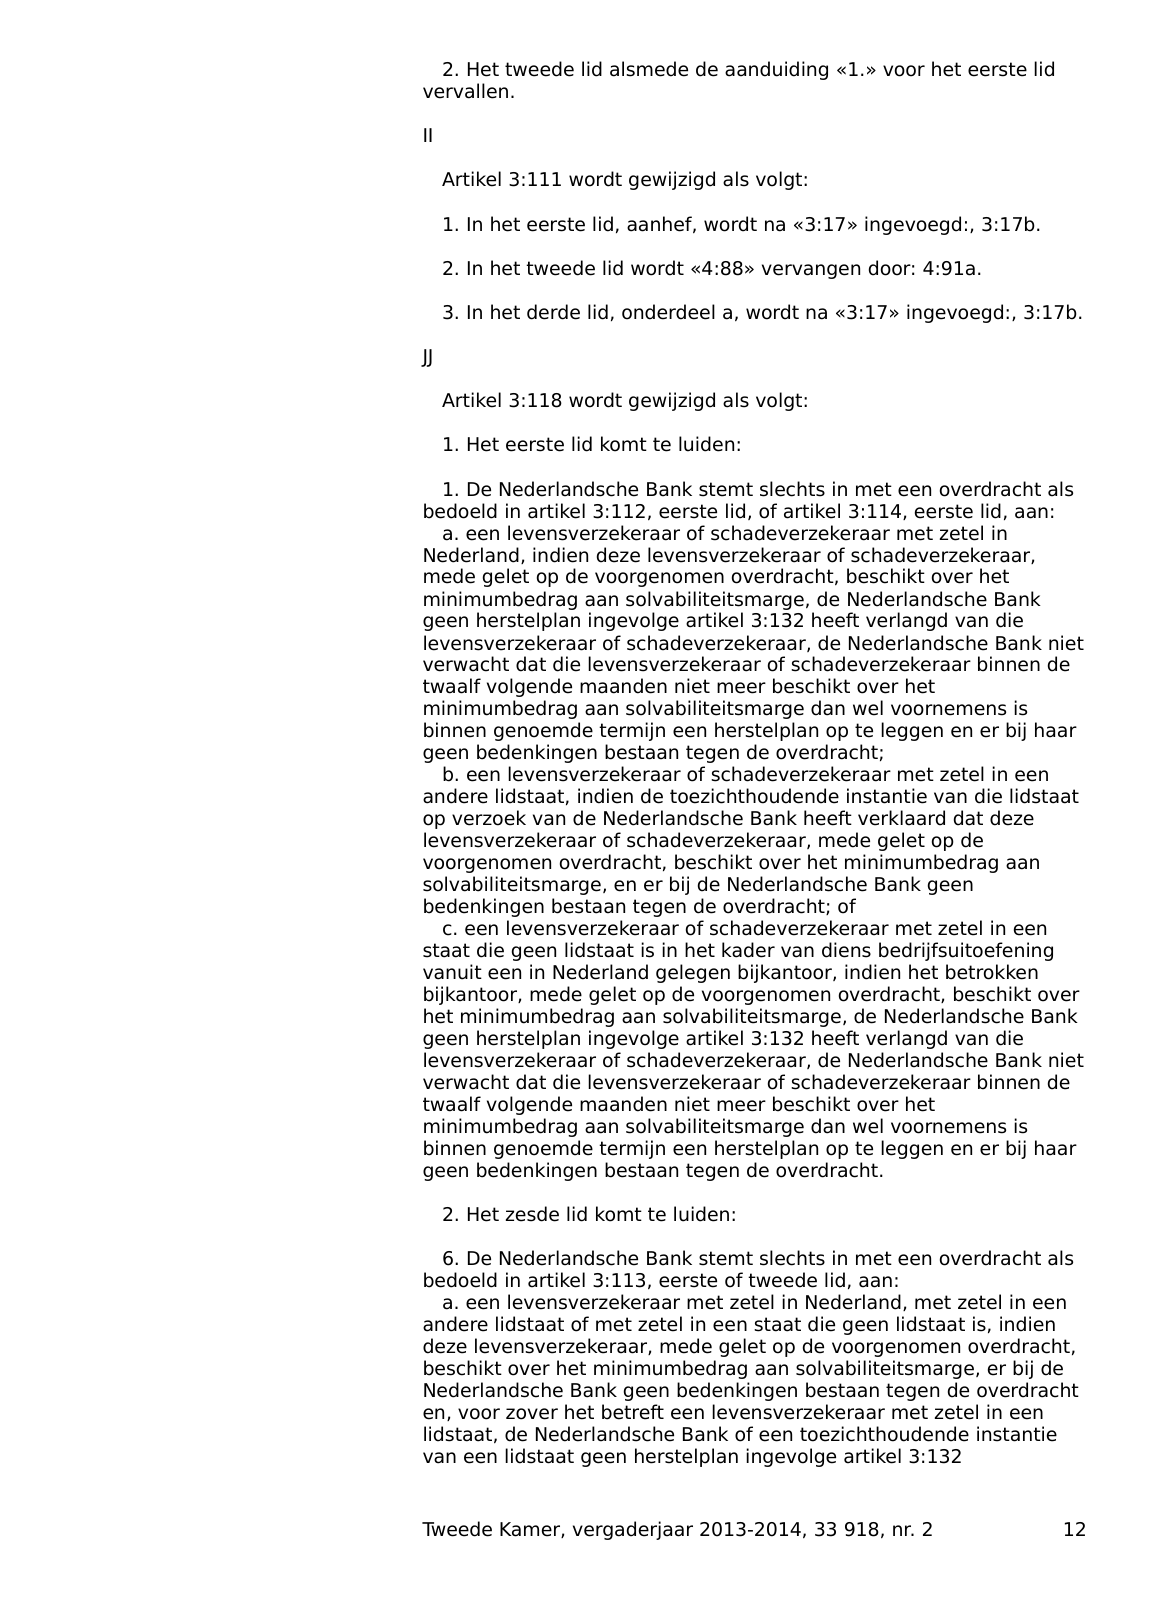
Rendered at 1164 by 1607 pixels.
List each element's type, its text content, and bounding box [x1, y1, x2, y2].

text 2. In het tweede lid wordt «4:88» vervangen door: 4:91a. [422, 258, 1087, 280]
text b. een levensverzekeraar of schadeverzekeraar met zetel in een andere lidstaat, indien de toezichthoudende instantie van die lidstaat op verzoek van de Nederlandsche Bank heeft verklaard dat deze levensverzekeraar of schadeverzekeraar, mede gelet op de voorgenomen overdracht, beschikt over het minimumbedrag aan solvabiliteitsmarge, en er bij de Nederlandsche Bank geen bedenkingen bestaan tegen de overdracht; of [422, 764, 1087, 918]
text a. een levensverzekeraar of schadeverzekeraar met zetel in Nederland, indien deze levensverzekeraar of schadeverzekeraar, mede gelet op de voorgenomen overdracht, beschikt over het minimumbedrag aan solvabiliteitsmarge, de Nederlandsche Bank geen herstelplan ingevolge artikel 3:132 heeft verlangd van die levensverzekeraar of schadeverzekeraar, de Nederlandsche Bank niet verwacht dat die levensverzekeraar of schadeverzekeraar binnen de twaalf volgende maanden niet meer beschikt over het minimumbedrag aan solvabiliteitsmarge dan wel voornemens is binnen genoemde termijn een herstelplan op te leggen en er bij haar geen bedenkingen bestaan tegen de overdracht; [422, 522, 1087, 764]
text 3. In het derde lid, onderdeel a, wordt na «3:17» ingevoegd:, 3:17b. [422, 302, 1087, 324]
text 1. De Nederlandsche Bank stemt slechts in met een overdracht als bedoeld in artikel 3:112, eerste lid, of artikel 3:114, eerste lid, aan: [422, 478, 1087, 522]
text 1. Het eerste lid komt te luiden: [422, 434, 1087, 456]
text JJ [422, 346, 1087, 368]
text Artikel 3:111 wordt gewijzigd als volgt: [422, 169, 1087, 191]
text a. een levensverzekeraar met zetel in Nederland, met zetel in een andere lidstaat of met zetel in een staat die geen lidstaat is, indien deze levensverzekeraar, mede gelet op de voorgenomen overdracht, beschikt over het minimumbedrag aan solvabiliteitsmarge, er bij de Nederlandsche Bank geen bedenkingen bestaan tegen de overdracht en, voor zover het betreft een levensverzekeraar met zetel in een lidstaat, de Nederlandsche Bank of een toezichthoudende instantie van een lidstaat geen herstelplan ingevolge artikel 3:132 [422, 1292, 1087, 1468]
text 2. Het tweede lid alsmede de aanduiding «1.» voor het eerste lid vervallen. [422, 59, 1087, 103]
text 6. De Nederlandsche Bank stemt slechts in met een overdracht als bedoeld in artikel 3:113, eerste of tweede lid, aan: [422, 1248, 1087, 1292]
text Artikel 3:118 wordt gewijzigd als volgt: [422, 390, 1087, 412]
text c. een levensverzekeraar of schadeverzekeraar met zetel in een staat die geen lidstaat is in het kader van diens bedrijfsuitoefening vanuit een in Nederland gelegen bijkantoor, indien het betrokken bijkantoor, mede gelet op de voorgenomen overdracht, beschikt over het minimumbedrag aan solvabiliteitsmarge, de Nederlandsche Bank geen herstelplan ingevolge artikel 3:132 heeft verlangd van die levensverzekeraar of schadeverzekeraar, de Nederlandsche Bank niet verwacht dat die levensverzekeraar of schadeverzekeraar binnen de twaalf volgende maanden niet meer beschikt over het minimumbedrag aan solvabiliteitsmarge dan wel voornemens is binnen genoemde termijn een herstelplan op te leggen en er bij haar geen bedenkingen bestaan tegen de overdracht. [422, 918, 1087, 1182]
text 1. In het eerste lid, aanhef, wordt na «3:17» ingevoegd:, 3:17b. [422, 213, 1087, 236]
text II [422, 125, 1087, 147]
text 2. Het zesde lid komt te luiden: [422, 1204, 1087, 1226]
